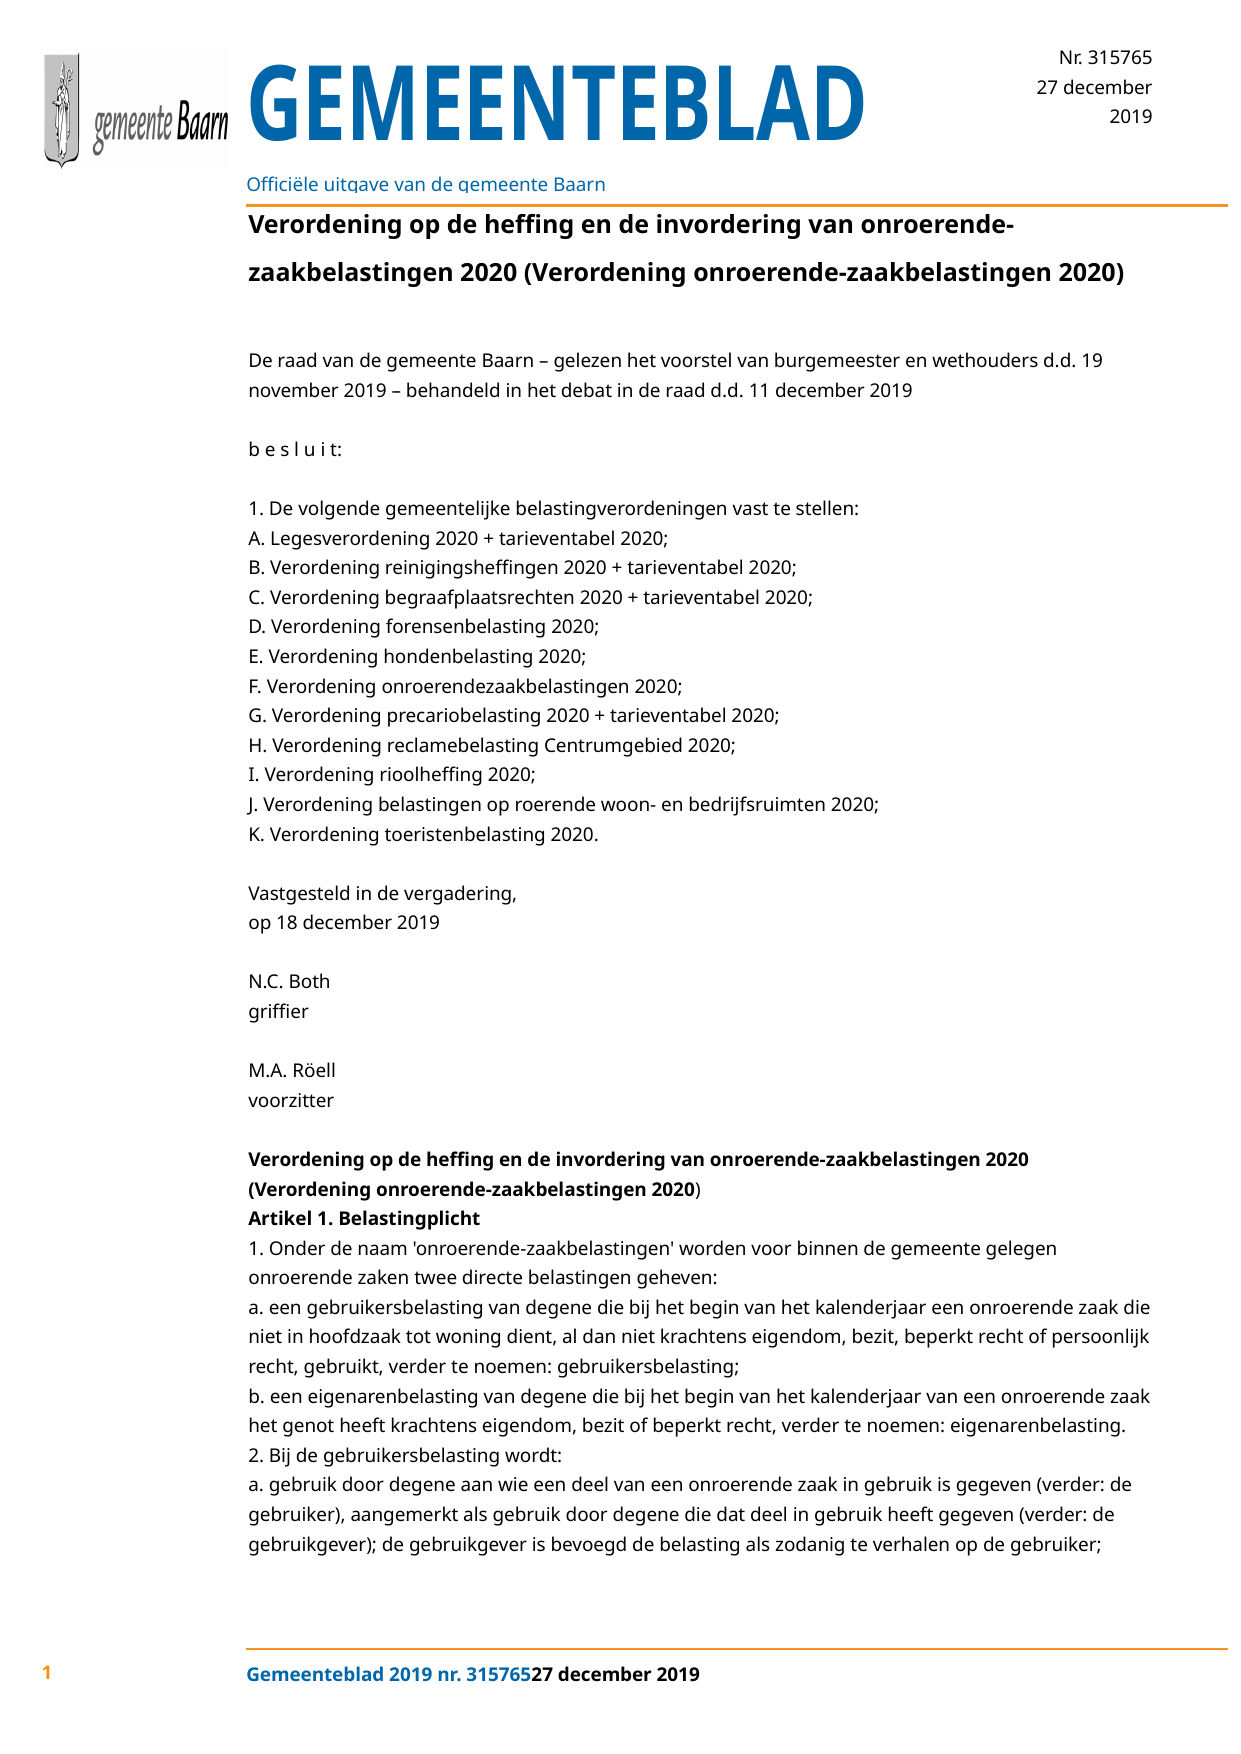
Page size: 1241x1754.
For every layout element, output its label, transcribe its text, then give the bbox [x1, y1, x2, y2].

text Verordening op de heffing en de invordering van onroerende-zaakbelastingen 2020 (Verordening onroerende-zaakbelastingen 2020) [248, 207, 1152, 288]
text F. Verordening onroerendezaakbelastingen 2020; [248, 673, 1152, 699]
text B. Verordening reinigingsheffingen 2020 + tarieventabel 2020; [248, 554, 1152, 580]
text K. Verordening toeristenbelasting 2020. [248, 821, 1152, 847]
text 2. Bij de gebruikersbelasting wordt: [248, 1442, 1152, 1468]
text D. Verordening forensenbelasting 2020; [248, 614, 1152, 639]
text H. Verordening reclamebelasting Centrumgebied 2020; [248, 732, 1152, 758]
text Vastgesteld in de vergadering, [248, 880, 1152, 906]
text voorzitter [248, 1087, 1152, 1113]
text 1. De volgende gemeentelijke belastingverordeningen vast te stellen: [248, 495, 1152, 521]
text op 18 december 2019 [248, 909, 1152, 935]
text b e s l u i t: [248, 436, 1152, 462]
text griffier [248, 998, 1152, 1024]
text 1. Onder de naam 'onroerende-zaakbelastingen' worden voor binnen de gemeente gelegen onroerende zaken twee directe belastingen geheven: [248, 1235, 1152, 1290]
text Verordening op de heffing en de invordering van onroerende-zaakbelastingen 2020 (Verordening onroerende-zaakbelastingen 2020) [248, 1146, 1152, 1202]
text C. Verordening begraafplaatsrechten 2020 + tarieventabel 2020; [248, 584, 1152, 610]
text J. Verordening belastingen op roerende woon- en bedrijfsruimten 2020; [248, 791, 1152, 817]
text E. Verordening hondenbelasting 2020; [248, 643, 1152, 669]
text a. een gebruikersbelasting van degene die bij het begin van het kalenderjaar een onroerende zaak die niet in hoofdzaak tot woning dient, al dan niet krachtens eigendom, bezit, beperkt recht of persoonlijk recht, gebruikt, verder te noemen: gebruikersbelasting; [248, 1294, 1152, 1379]
text N.C. Both [248, 969, 1152, 994]
text De raad van de gemeente Baarn – gelezen het voorstel van burgemeester en wethouders d.d. 19 november 2019 – behandeld in het debat in de raad d.d. 11 december 2019 [248, 347, 1152, 403]
text G. Verordening precariobelasting 2020 + tarieventabel 2020; [248, 702, 1152, 728]
text M.A. Röell [248, 1057, 1152, 1083]
picture [41, 47, 231, 172]
text a. gebruik door degene aan wie een deel van een onroerende zaak in gebruik is gegeven (verder: de gebruiker), aangemerkt als gebruik door degene die dat deel in gebruik heeft gegeven (verder: de gebruikgever); de gebruikgever is bevoegd de belasting als zodanig te verhalen op de gebruiker; [248, 1472, 1152, 1557]
text A. Legesverordening 2020 + tarieventabel 2020; [248, 525, 1152, 551]
text I. Verordening rioolheffing 2020; [248, 762, 1152, 787]
text Artikel 1. Belastingplicht [248, 1205, 1152, 1231]
text b. een eigenarenbelasting van degene die bij het begin van het kalenderjaar van een onroerende zaak het genot heeft krachtens eigendom, bezit of beperkt recht, verder te noemen: eigenarenbelasting. [248, 1383, 1152, 1438]
